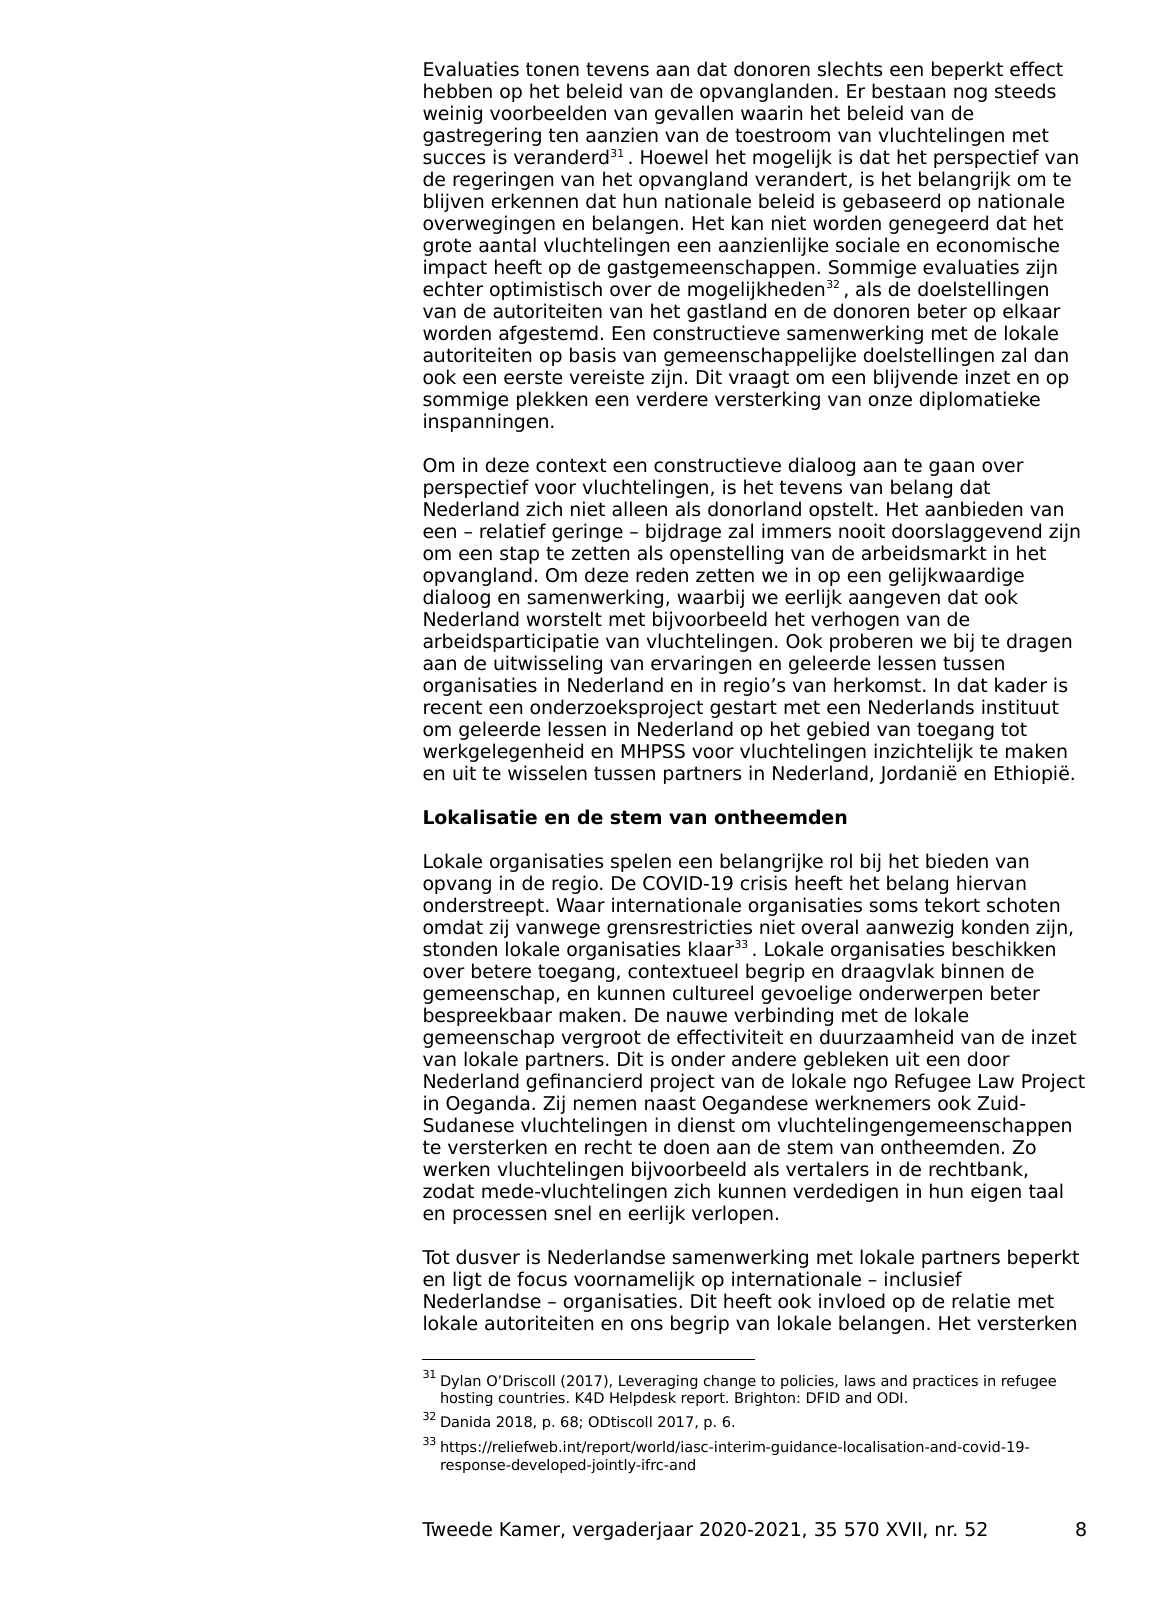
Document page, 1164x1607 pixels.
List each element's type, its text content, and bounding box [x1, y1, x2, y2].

text https://reliefweb.int/report/world/iasc-interim-guidance-localisation-and-covid-19-response-developed-jointly-ifrc-and [422, 1435, 1087, 1474]
text Tot dusver is Nederlandse samenwerking met lokale partners beperkt en ligt de focus voornamelijk op internationale – inclusief Nederlandse – organisaties. Dit heeft ook invloed op de relatie met lokale autoriteiten en ons begrip van lokale belangen. Het versterken [422, 1247, 1087, 1335]
text Om in deze context een constructieve dialoog aan te gaan over perspectief voor vluchtelingen, is het tevens van belang dat Nederland zich niet alleen als donorland opstelt. Het aanbieden van een – relatief geringe – bijdrage zal immers nooit doorslaggevend zijn om een stap te zetten als openstelling van de arbeidsmarkt in het opvangland. Om deze reden zetten we in op een gelijkwaardige dialoog en samenwerking, waarbij we eerlijk aangeven dat ook Nederland worstelt met bijvoorbeeld het verhogen van de arbeidsparticipatie van vluchtelingen. Ook proberen we bij te dragen aan de uitwisseling van ervaringen en geleerde lessen tussen organisaties in Nederland en in regio’s van herkomst. In dat kader is recent een onderzoeksproject gestart met een Nederlands instituut om geleerde lessen in Nederland op het gebied van toegang tot werkgelegenheid en MHPSS voor vluchtelingen inzichtelijk te maken en uit te wisselen tussen partners in Nederland, Jordanië en Ethiopië. [422, 455, 1087, 784]
text Danida 2018, p. 68; ODtiscoll 2017, p. 6. [422, 1410, 1087, 1432]
subtitle Lokalisatie en de stem van ontheemden [422, 807, 1087, 829]
text Dylan O’Driscoll (2017), Leveraging change to policies, laws and practices in refugee hosting countries. K4D Helpdesk report. Brighton: DFID and ODI. [422, 1368, 1087, 1407]
text Evaluaties tonen tevens aan dat donoren slechts een beperkt effect hebben op het beleid van de opvanglanden. Er bestaan nog steeds weinig voorbeelden van gevallen waarin het beleid van de gastregering ten aanzien van de toestroom van vluchtelingen met succes is veranderd. Hoewel het mogelijk is dat het perspectief van de regeringen van het opvangland verandert, is het belangrijk om te blijven erkennen dat hun nationale beleid is gebaseerd op nationale overwegingen en belangen. Het kan niet worden genegeerd dat het grote aantal vluchtelingen een aanzienlijke sociale en economische impact heeft op de gastgemeenschappen. Sommige evaluaties zijn echter optimistisch over de mogelijkheden, als de doelstellingen van de autoriteiten van het gastland en de donoren beter op elkaar worden afgestemd. Een constructieve samenwerking met de lokale autoriteiten op basis van gemeenschappelijke doelstellingen zal dan ook een eerste vereiste zijn. Dit vraagt om een blijvende inzet en op sommige plekken een verdere versterking van onze diplomatieke inspanningen. [422, 59, 1087, 433]
text Lokale organisaties spelen een belangrijke rol bij het bieden van opvang in de regio. De COVID-19 crisis heeft het belang hiervan onderstreept. Waar internationale organisaties soms tekort schoten omdat zij vanwege grensrestricties niet overal aanwezig konden zijn, stonden lokale organisaties klaar. Lokale organisaties beschikken over betere toegang, contextueel begrip en draagvlak binnen de gemeenschap, en kunnen cultureel gevoelige onderwerpen beter bespreekbaar maken. De nauwe verbinding met de lokale gemeenschap vergroot de effectiviteit en duurzaamheid van de inzet van lokale partners. Dit is onder andere gebleken uit een door Nederland gefinancierd project van de lokale ngo Refugee Law Project in Oeganda. Zij nemen naast Oegandese werknemers ook Zuid-Sudanese vluchtelingen in dienst om vluchtelingengemeenschappen te versterken en recht te doen aan de stem van ontheemden. Zo werken vluchtelingen bijvoorbeeld als vertalers in de rechtbank, zodat mede-vluchtelingen zich kunnen verdedigen in hun eigen taal en processen snel en eerlijk verlopen. [422, 851, 1087, 1224]
